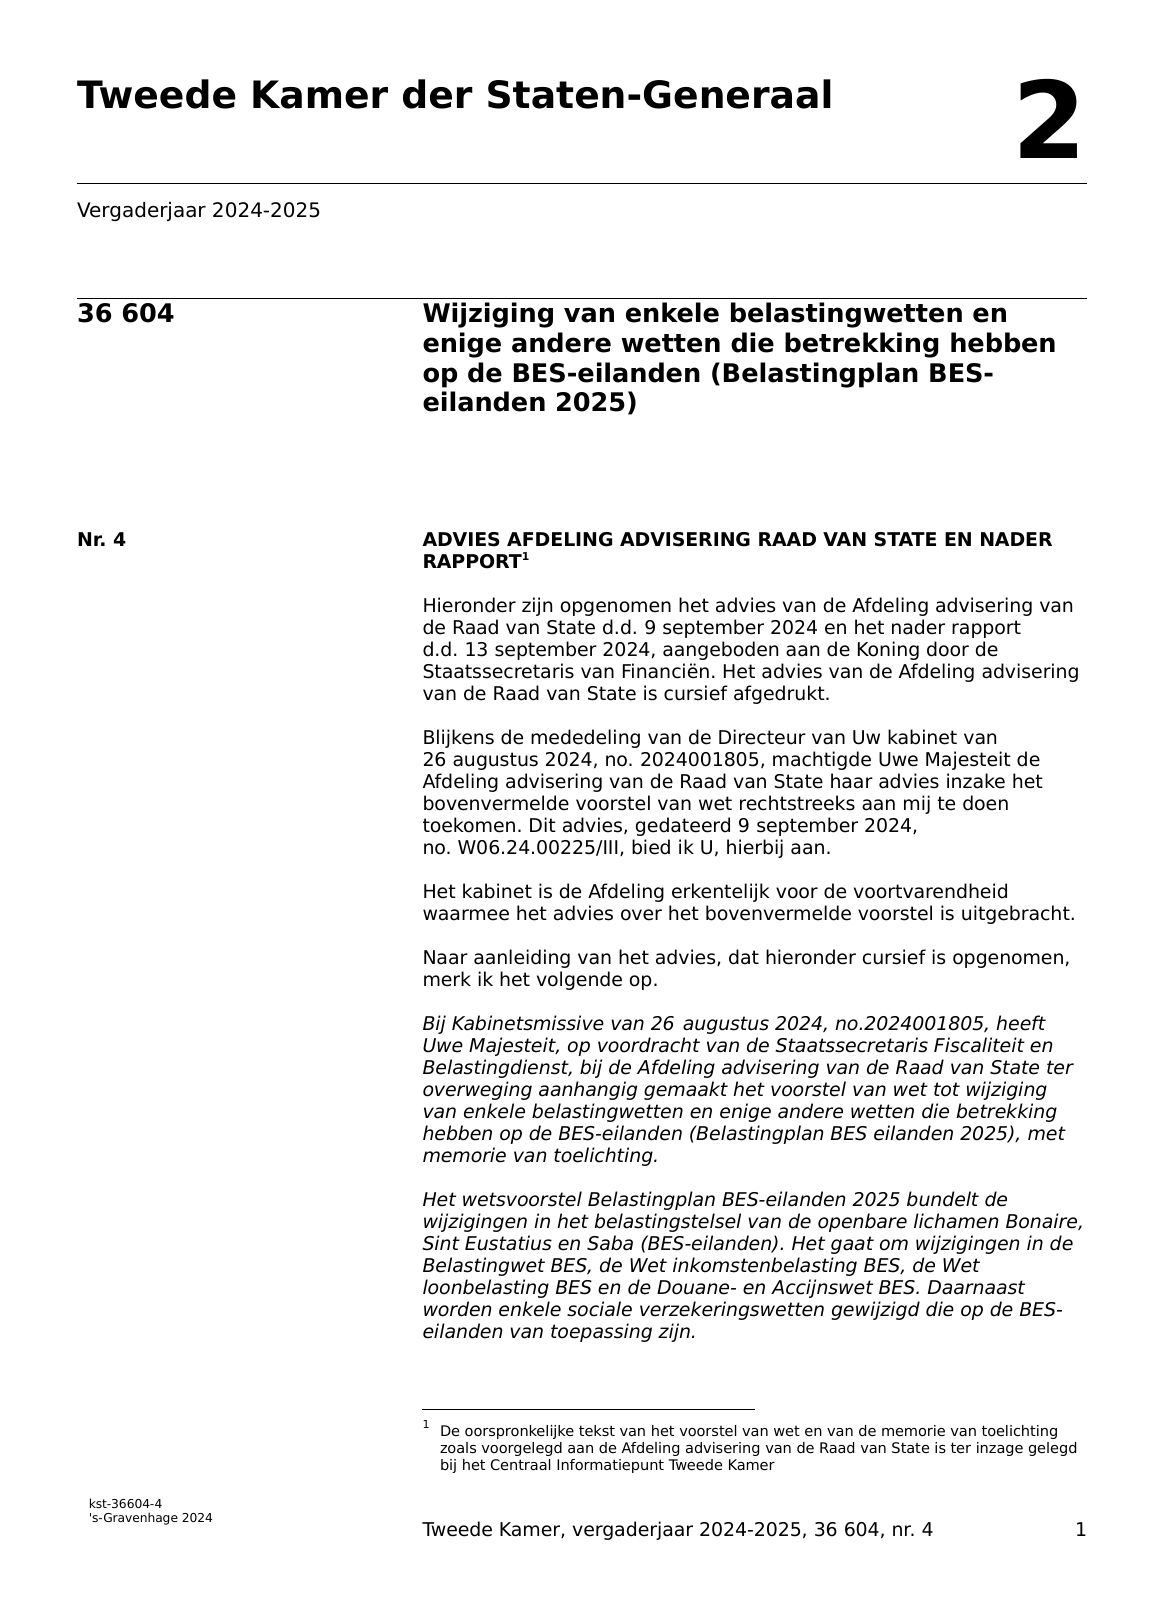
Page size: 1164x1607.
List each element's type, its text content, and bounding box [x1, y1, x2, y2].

text Het kabinet is de Afdeling erkentelijk voor de voortvarendheid waarmee het advies over het bovenvermelde voorstel is uitgebracht. [422, 881, 1087, 925]
text Bij Kabinetsmissive van 26 augustus 2024, no.2024001805, heeft Uwe Majesteit, op voordracht van de Staatssecretaris Fiscaliteit en Belastingdienst, bij de Afdeling advisering van de Raad van State ter overweging aanhangig gemaakt het voorstel van wet tot wijziging van enkele belastingwetten en enige andere wetten die betrekking hebben op de BES-eilanden (Belastingplan BES eilanden 2025), met memorie van toelichting. [422, 1013, 1087, 1167]
table_header Tweede Kamer der Staten-Generaal [77, 59, 886, 183]
subtitle 36 604 Wijziging van enkele belastingwetten en enige andere wetten die betrekking hebben op de BES-eilanden (Belastingplan BES-eilanden 2025) [77, 299, 1087, 418]
table_header 2 [886, 59, 1087, 183]
text Blijkens de mededeling van de Directeur van Uw kabinet van 26 augustus 2024, no. 2024001805, machtigde Uwe Majesteit de Afdeling advisering van de Raad van State haar advies inzake het bovenvermelde voorstel van wet rechtstreeks aan mij te doen toekomen. Dit advies, gedateerd 9 september 2024, no. W06.24.00225/III, bied ik U, hierbij aan. [422, 727, 1087, 859]
text De oorspronkelijke tekst van het voorstel van wet en van de memorie van toelichting zoals voorgelegd aan de Afdeling advisering van de Raad van State is ter inzage gelegd bij het Centraal Informatiepunt Tweede Kamer [422, 1418, 1087, 1474]
table_cell Vergaderjaar 2024-2025 [77, 184, 1087, 298]
text Het wetsvoorstel Belastingplan BES-eilanden 2025 bundelt de wijzigingen in het belastingstelsel van de openbare lichamen Bonaire, Sint Eustatius en Saba (BES-eilanden). Het gaat om wijzigingen in de Belastingwet BES, de Wet inkomstenbelasting BES, de Wet loonbelasting BES en de Douane- en Accijnswet BES. Daarnaast worden enkele sociale verzekeringswetten gewijzigd die op de BES-eilanden van toepassing zijn. [422, 1189, 1087, 1343]
subtitle Nr. 4 ADVIES AFDELING ADVISERING RAAD VAN STATE EN NADER RAPPORT [77, 529, 1087, 573]
text kst-36604-4 [88, 1497, 323, 1511]
text Hieronder zijn opgenomen het advies van de Afdeling advisering van de Raad van State d.d. 9 september 2024 en het nader rapport d.d. 13 september 2024, aangeboden aan de Koning door de Staatssecretaris van Financiën. Het advies van de Afdeling advisering van de Raad van State is cursief afgedrukt. [422, 595, 1087, 705]
text 's-Gravenhage 2024 [88, 1511, 323, 1525]
text Naar aanleiding van het advies, dat hieronder cursief is opgenomen, merk ik het volgende op. [422, 947, 1087, 991]
